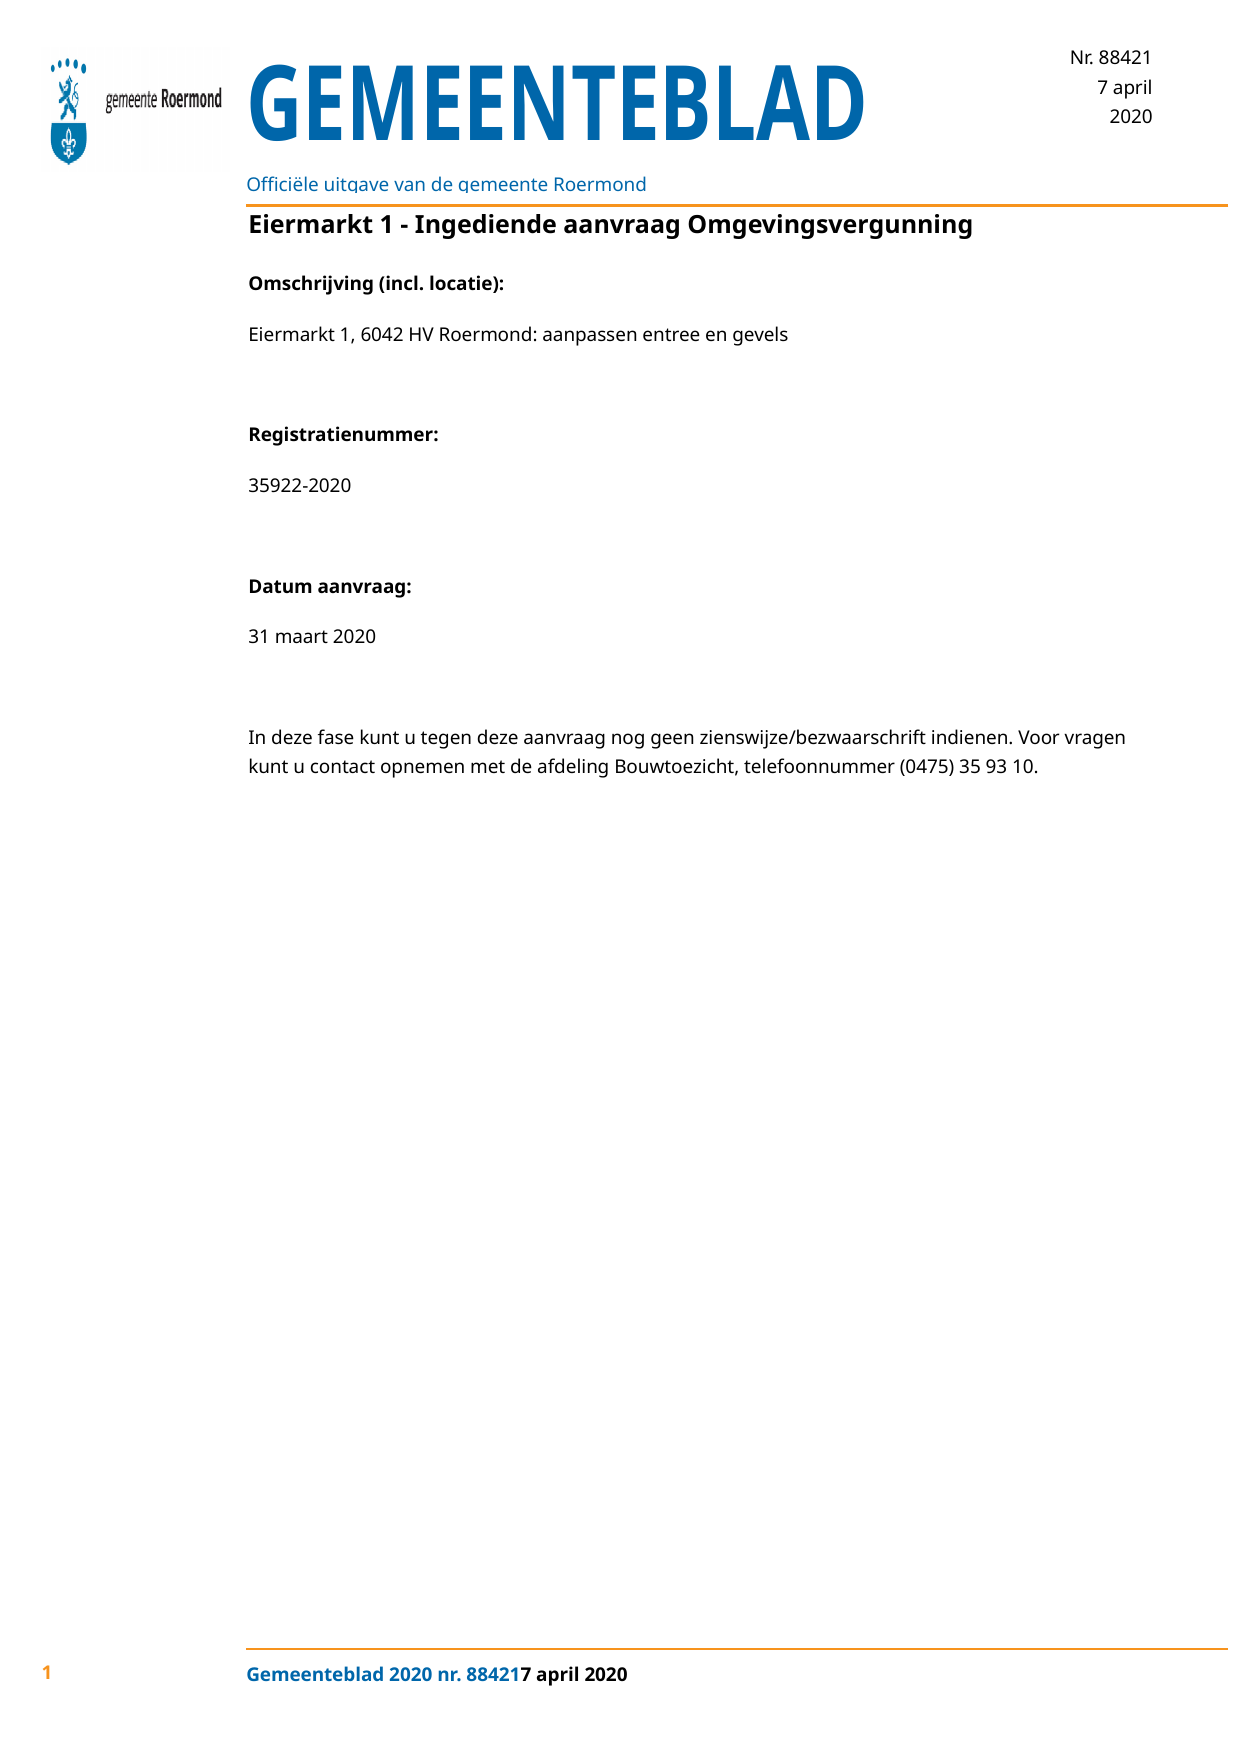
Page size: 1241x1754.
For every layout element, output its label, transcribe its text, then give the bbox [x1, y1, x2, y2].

text Registratienummer: [248, 422, 1152, 447]
picture [41, 47, 231, 172]
text 35922-2020 [248, 472, 1152, 498]
text Eiermarkt 1, 6042 HV Roermond: aanpassen entree en gevels [248, 321, 1152, 346]
text 31 maart 2020 [248, 623, 1152, 649]
text Omschrijving (incl. locatie): [248, 270, 1152, 296]
text Datum aanvraag: [248, 573, 1152, 598]
text Eiermarkt 1 - Ingediende aanvraag Omgevingsvergunning [248, 207, 1152, 241]
text In deze fase kunt u tegen deze aanvraag nog geen zienswijze/bezwaarschrift indienen. Voor vragen kunt u contact opnemen met de afdeling Bouwtoezicht, telefoonnummer (0475) 35 93 10. [248, 724, 1152, 779]
